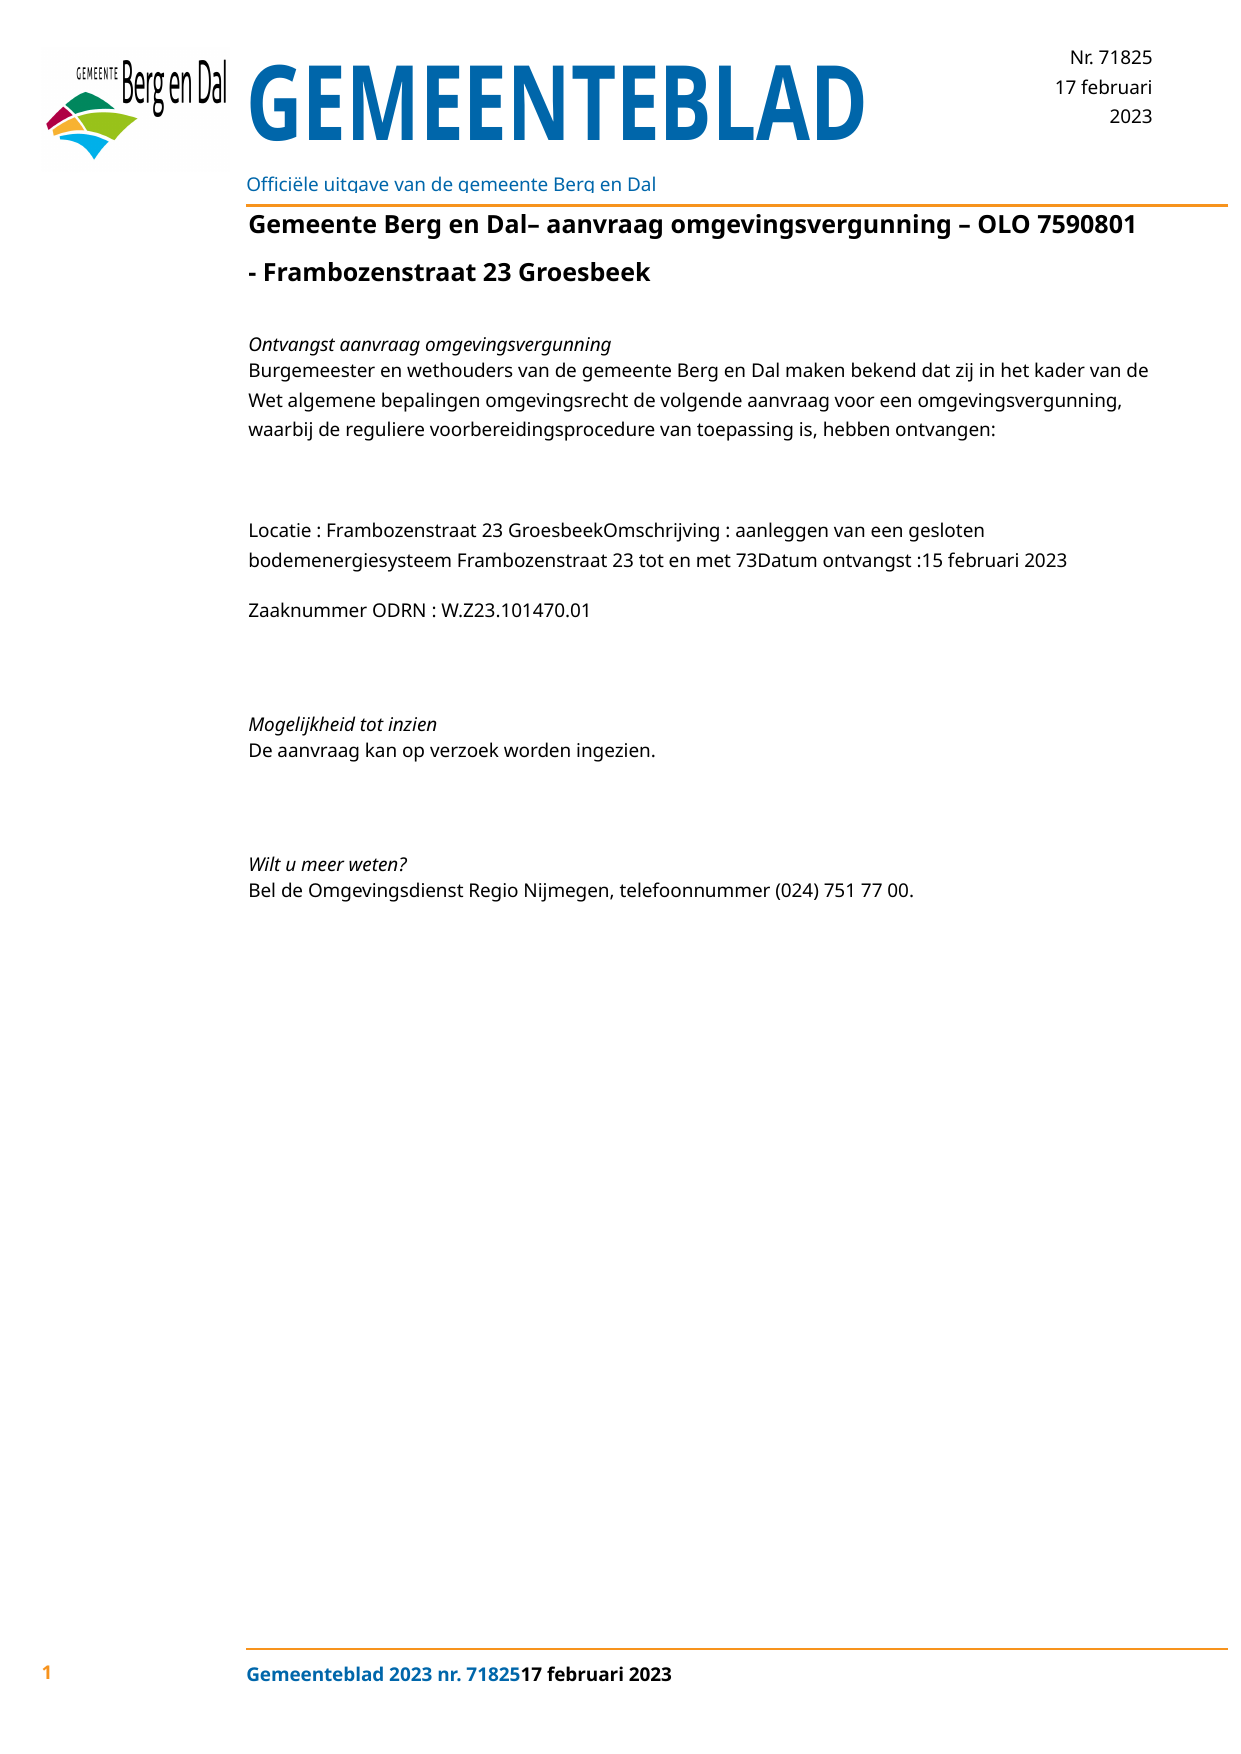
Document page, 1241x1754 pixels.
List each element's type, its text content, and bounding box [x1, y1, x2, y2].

text Zaaknummer ODRN : W.Z23.101470.01 [248, 597, 1152, 623]
text Gemeente Berg en Dal– aanvraag omgevingsvergunning – OLO 7590801 - Frambozenstraat 23 Groesbeek [248, 207, 1152, 288]
text Mogelijkheid tot inzien [248, 712, 1152, 737]
picture [41, 47, 231, 172]
text Ontvangst aanvraag omgevingsvergunning [248, 331, 1152, 357]
text Locatie : Frambozenstraat 23 GroesbeekOmschrijving : aanleggen van een gesloten bodemenergiesysteem Frambozenstraat 23 tot en met 73Datum ontvangst :15 februari 2023 [248, 517, 1152, 572]
text Bel de Omgevingsdienst Regio Nijmegen, telefoonnummer (024) 751 77 00. [248, 877, 1152, 903]
text Burgemeester en wethouders van de gemeente Berg en Dal maken bekend dat zij in het kader van de Wet algemene bepalingen omgevingsrecht de volgende aanvraag voor een omgevingsvergunning, waarbij de reguliere voorbereidingsprocedure van toepassing is, hebben ontvangen: [248, 357, 1152, 442]
text De aanvraag kan op verzoek worden ingezien. [248, 737, 1152, 763]
text Wilt u meer weten? [248, 852, 1152, 877]
